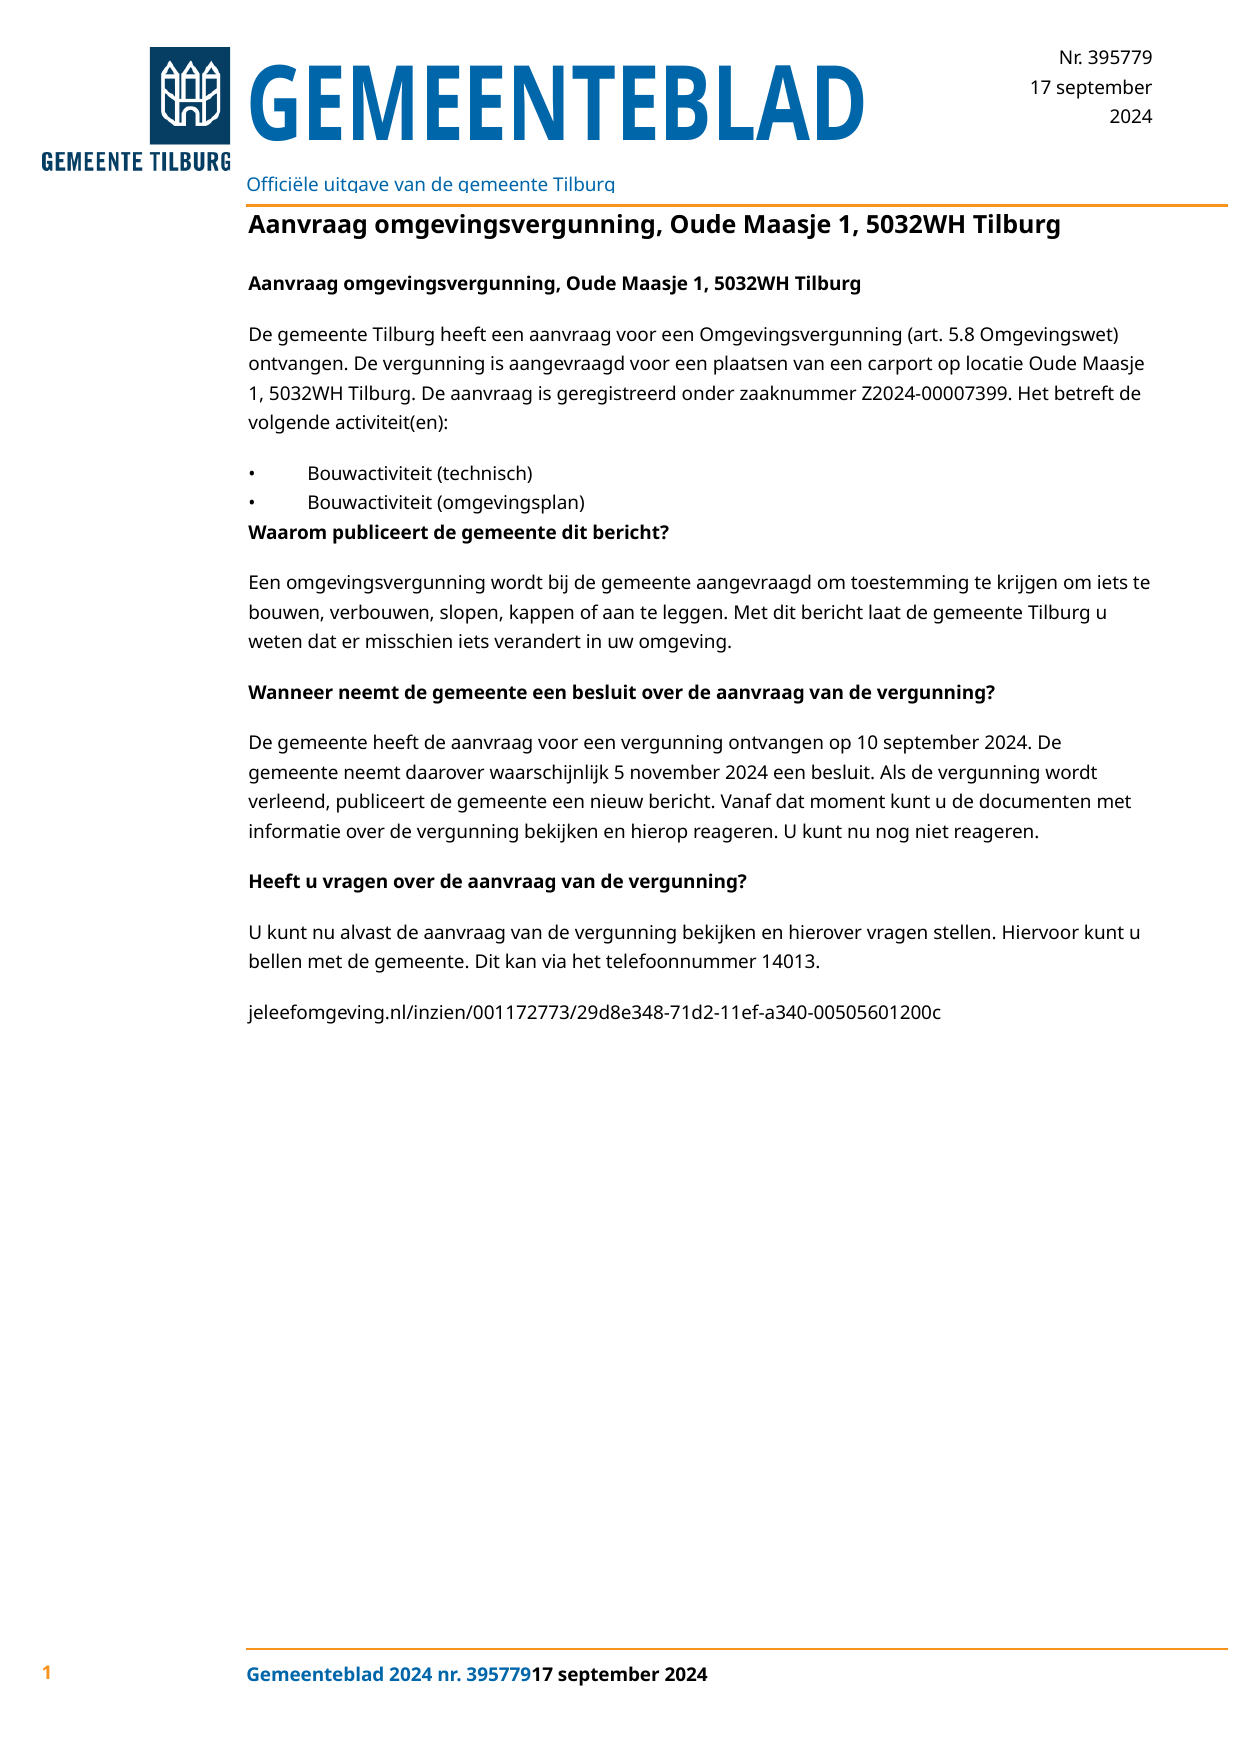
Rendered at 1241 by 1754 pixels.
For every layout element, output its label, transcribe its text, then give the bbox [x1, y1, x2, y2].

text Heeft u vragen over de aanvraag van de vergunning? [248, 869, 1152, 894]
picture [41, 47, 231, 172]
text Aanvraag omgevingsvergunning, Oude Maasje 1, 5032WH Tilburg [248, 270, 1152, 296]
list Bouwactiviteit (omgevingsplan) [248, 489, 1152, 515]
text De gemeente Tilburg heeft een aanvraag voor een Omgevingsvergunning (art. 5.8 Omgevingswet) ontvangen. De vergunning is aangevraagd voor een plaatsen van een carport op locatie Oude Maasje 1, 5032WH Tilburg. De aanvraag is geregistreerd onder zaaknummer Z2024-00007399. Het betreft de volgende activiteit(en): [248, 321, 1152, 435]
text Waarom publiceert de gemeente dit bericht? [248, 519, 1152, 545]
text Een omgevingsvergunning wordt bij de gemeente aangevraagd om toestemming te krijgen om iets te bouwen, verbouwen, slopen, kappen of aan te leggen. Met dit bericht laat de gemeente Tilburg u weten dat er misschien iets verandert in uw omgeving. [248, 569, 1152, 654]
text De gemeente heeft de aanvraag voor een vergunning ontvangen op 10 september 2024. De gemeente neemt daarover waarschijnlijk 5 november 2024 een besluit. Als de vergunning wordt verleend, publiceert de gemeente een nieuw bericht. Vanaf dat moment kunt u de documenten met informatie over de vergunning bekijken en hierop reageren. U kunt nu nog niet reageren. [248, 729, 1152, 844]
text U kunt nu alvast de aanvraag van de vergunning bekijken en hierover vragen stellen. Hiervoor kunt u bellen met de gemeente. Dit kan via het telefoonnummer 14013. [248, 919, 1152, 974]
text Aanvraag omgevingsvergunning, Oude Maasje 1, 5032WH Tilburg [248, 207, 1152, 241]
text jeleefomgeving.nl/inzien/001172773/29d8e348-71d2-11ef-a340-00505601200c [248, 999, 1152, 1025]
text Wanneer neemt de gemeente een besluit over de aanvraag van de vergunning? [248, 679, 1152, 705]
list Bouwactiviteit (technisch) [248, 460, 1152, 486]
